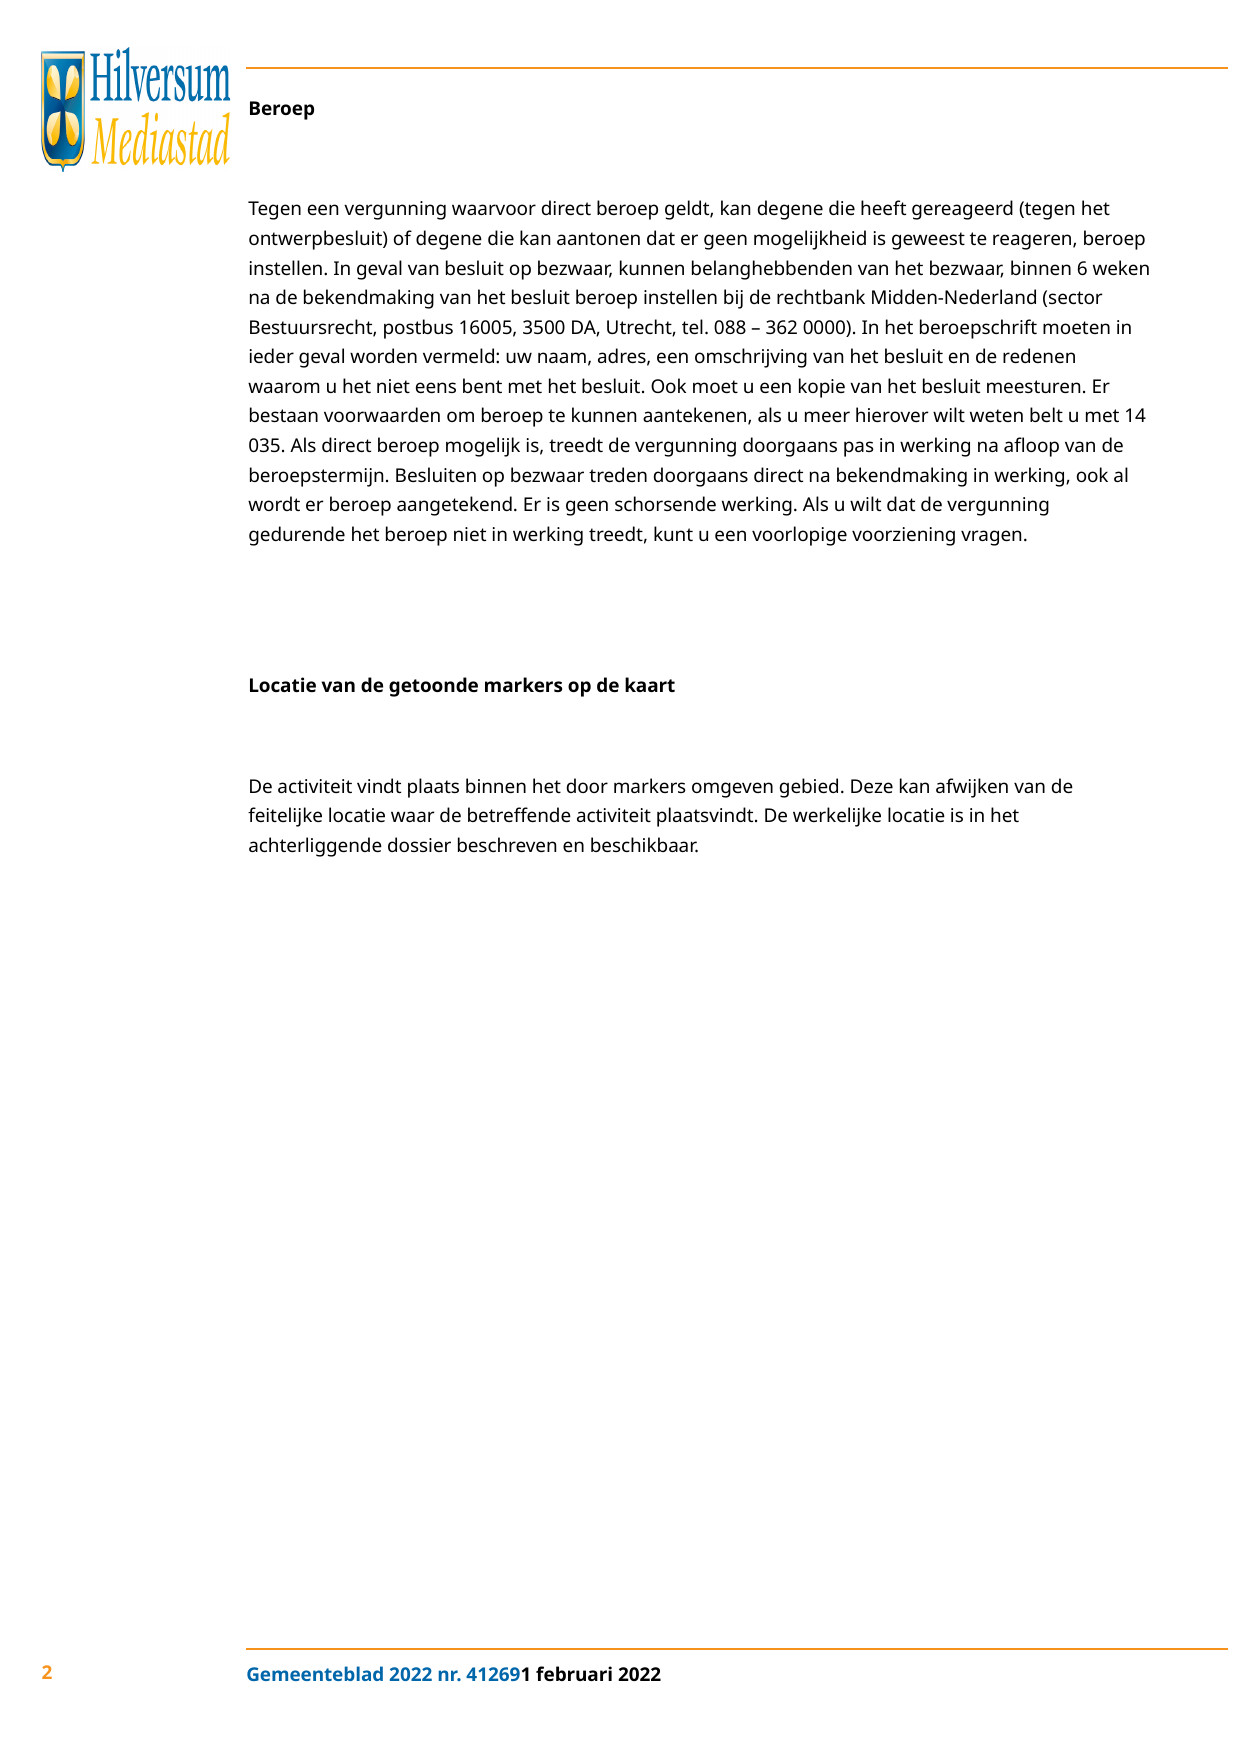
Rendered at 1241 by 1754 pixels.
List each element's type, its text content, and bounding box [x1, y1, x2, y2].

picture [41, 47, 231, 172]
text De activiteit vindt plaats binnen het door markers omgeven gebied. Deze kan afwijken van de feitelijke locatie waar de betreffende activiteit plaatsvindt. De werkelijke locatie is in het achterliggende dossier beschreven en beschikbaar. [248, 773, 1152, 858]
text Beroep [248, 95, 1152, 121]
text Locatie van de getoonde markers op de kaart [248, 672, 1152, 698]
text Tegen een vergunning waarvoor direct beroep geldt, kan degene die heeft gereageerd (tegen het ontwerpbesluit) of degene die kan aantonen dat er geen mogelijkheid is geweest te reageren, beroep instellen. In geval van besluit op bezwaar, kunnen belanghebbenden van het bezwaar, binnen 6 weken na de bekendmaking van het besluit beroep instellen bij de rechtbank Midden-Nederland (sector Bestuursrecht, postbus 16005, 3500 DA, Utrecht, tel. 088 – 362 0000). In het beroepschrift moeten in ieder geval worden vermeld: uw naam, adres, een omschrijving van het besluit en de redenen waarom u het niet eens bent met het besluit. Ook moet u een kopie van het besluit meesturen. Er bestaan voorwaarden om beroep te kunnen aantekenen, als u meer hierover wilt weten belt u met 14 035. Als direct beroep mogelijk is, treedt de vergunning doorgaans pas in werking na afloop van de beroepstermijn. Besluiten op bezwaar treden doorgaans direct na bekendmaking in werking, ook al wordt er beroep aangetekend. Er is geen schorsende werking. Als u wilt dat de vergunning gedurende het beroep niet in werking treedt, kunt u een voorlopige voorziening vragen. [248, 196, 1152, 547]
